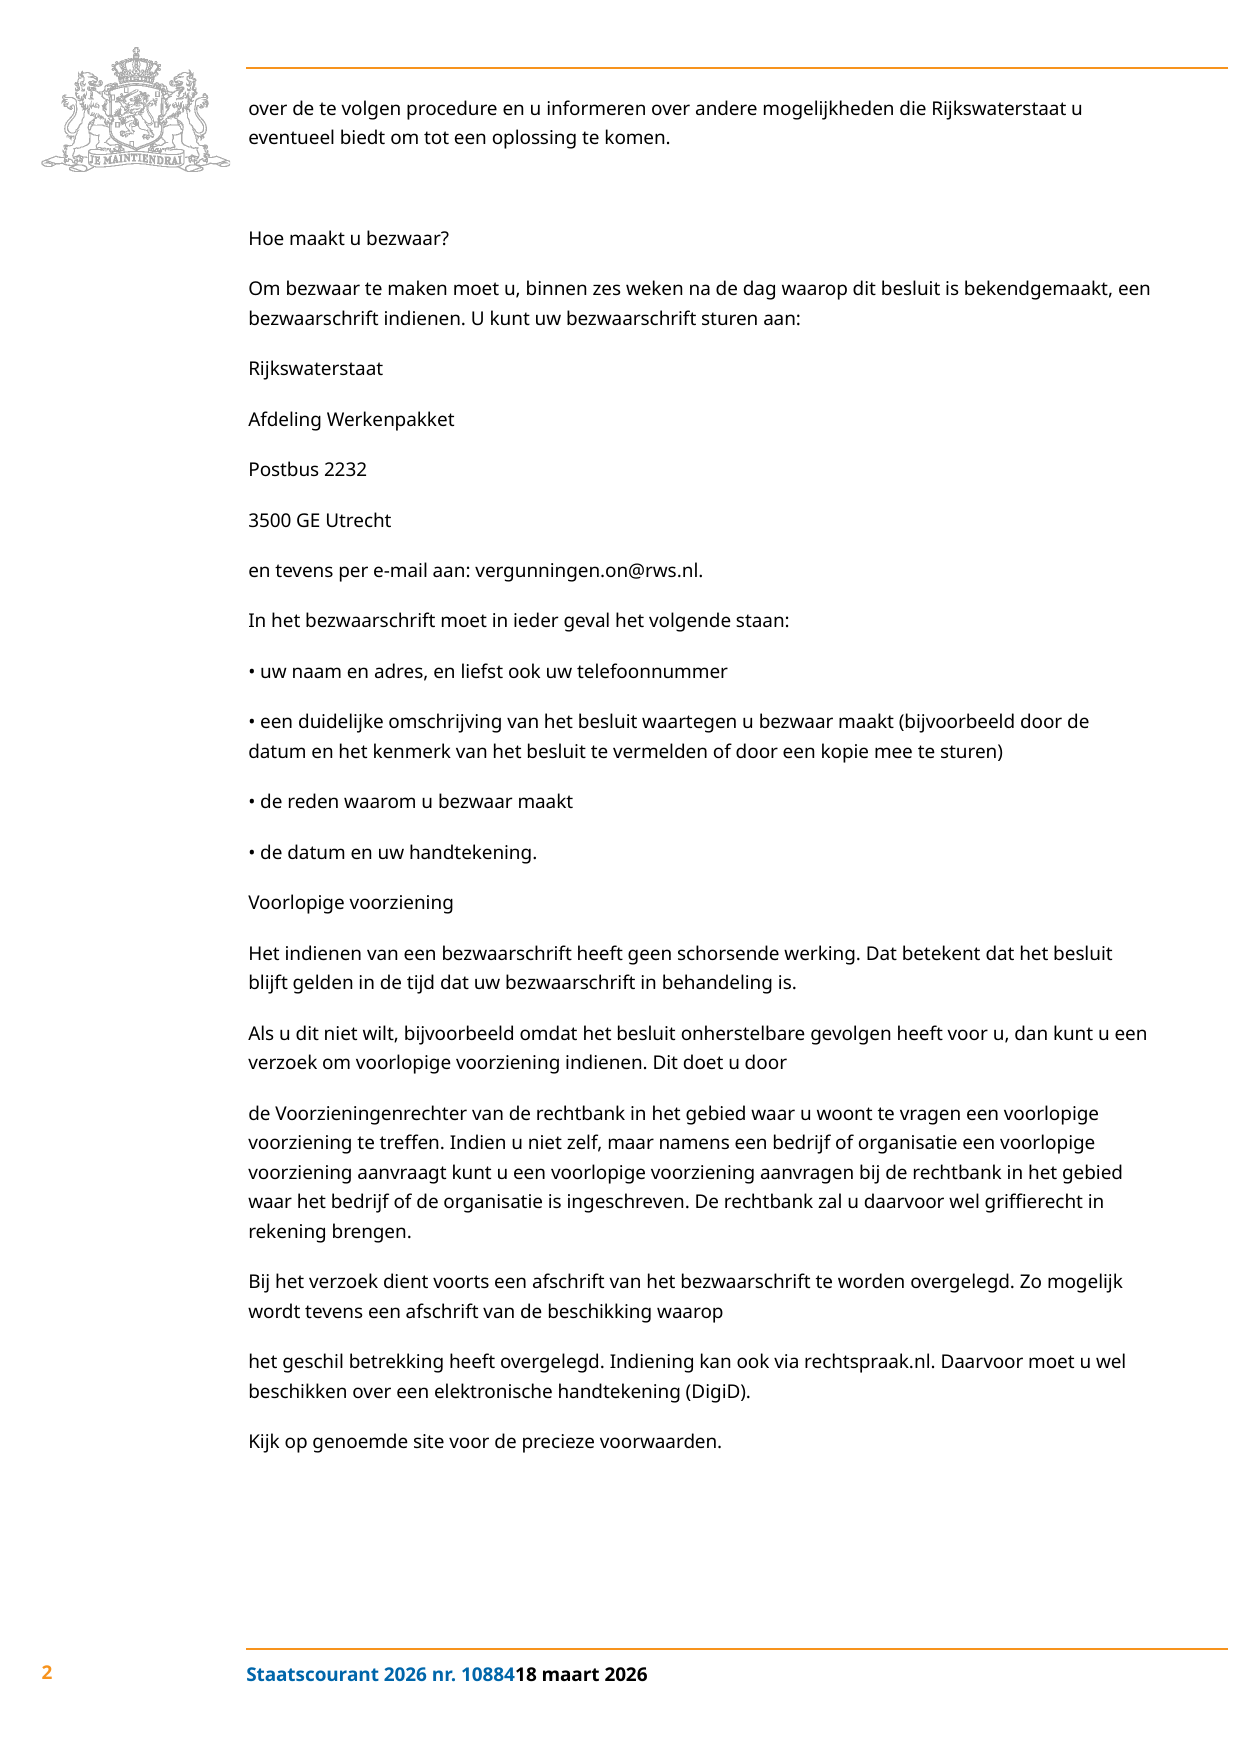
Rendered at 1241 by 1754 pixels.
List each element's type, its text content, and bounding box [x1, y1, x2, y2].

text Voorlopige voorziening [248, 889, 1152, 915]
text het geschil betrekking heeft overgelegd. Indiening kan ook via rechtspraak.nl. Daarvoor moet u wel beschikken over een elektronische handtekening (DigiD). [248, 1348, 1152, 1404]
text Het indienen van een bezwaarschrift heeft geen schorsende werking. Dat betekent dat het besluit blijft gelden in de tijd dat uw bezwaarschrift in behandeling is. [248, 940, 1152, 995]
text over de te volgen procedure en u informeren over andere mogelijkheden die Rijkswaterstaat u eventueel biedt om tot een oplossing te komen. [248, 95, 1152, 150]
text • uw naam en adres, en liefst ook uw telefoonnummer [248, 658, 1152, 684]
text Als u dit niet wilt, bijvoorbeeld omdat het besluit onherstelbare gevolgen heeft voor u, dan kunt u een verzoek om voorlopige voorziening indienen. Dit doet u door [248, 1020, 1152, 1075]
text • de reden waarom u bezwaar maakt [248, 788, 1152, 814]
text 3500 GE Utrecht [248, 507, 1152, 533]
text Rijkswaterstaat [248, 356, 1152, 381]
text Afdeling Werkenpakket [248, 406, 1152, 432]
text Postbus 2232 [248, 456, 1152, 482]
text en tevens per e-mail aan: vergunningen.on@rws.nl. [248, 557, 1152, 583]
text Hoe maakt u bezwaar? [248, 225, 1152, 251]
text • de datum en uw handtekening. [248, 839, 1152, 865]
text Bij het verzoek dient voorts een afschrift van het bezwaarschrift te worden overgelegd. Zo mogelijk wordt tevens een afschrift van de beschikking waarop [248, 1268, 1152, 1324]
text Om bezwaar te maken moet u, binnen zes weken na de dag waarop dit besluit is bekendgemaakt, een bezwaarschrift indienen. U kunt uw bezwaarschrift sturen aan: [248, 276, 1152, 331]
picture [41, 47, 231, 172]
text • een duidelijke omschrijving van het besluit waartegen u bezwaar maakt (bijvoorbeeld door de datum en het kenmerk van het besluit te vermelden of door een kopie mee te sturen) [248, 708, 1152, 764]
text In het bezwaarschrift moet in ieder geval het volgende staan: [248, 608, 1152, 633]
text de Voorzieningenrechter van de rechtbank in het gebied waar u woont te vragen een voorlopige voorziening te treffen. Indien u niet zelf, maar namens een bedrijf of organisatie een voorlopige voorziening aanvraagt kunt u een voorlopige voorziening aanvragen bij de rechtbank in het gebied waar het bedrijf of de organisatie is ingeschreven. De rechtbank zal u daarvoor wel griffierecht in rekening brengen. [248, 1100, 1152, 1244]
text Kijk op genoemde site voor de precieze voorwaarden. [248, 1428, 1152, 1454]
